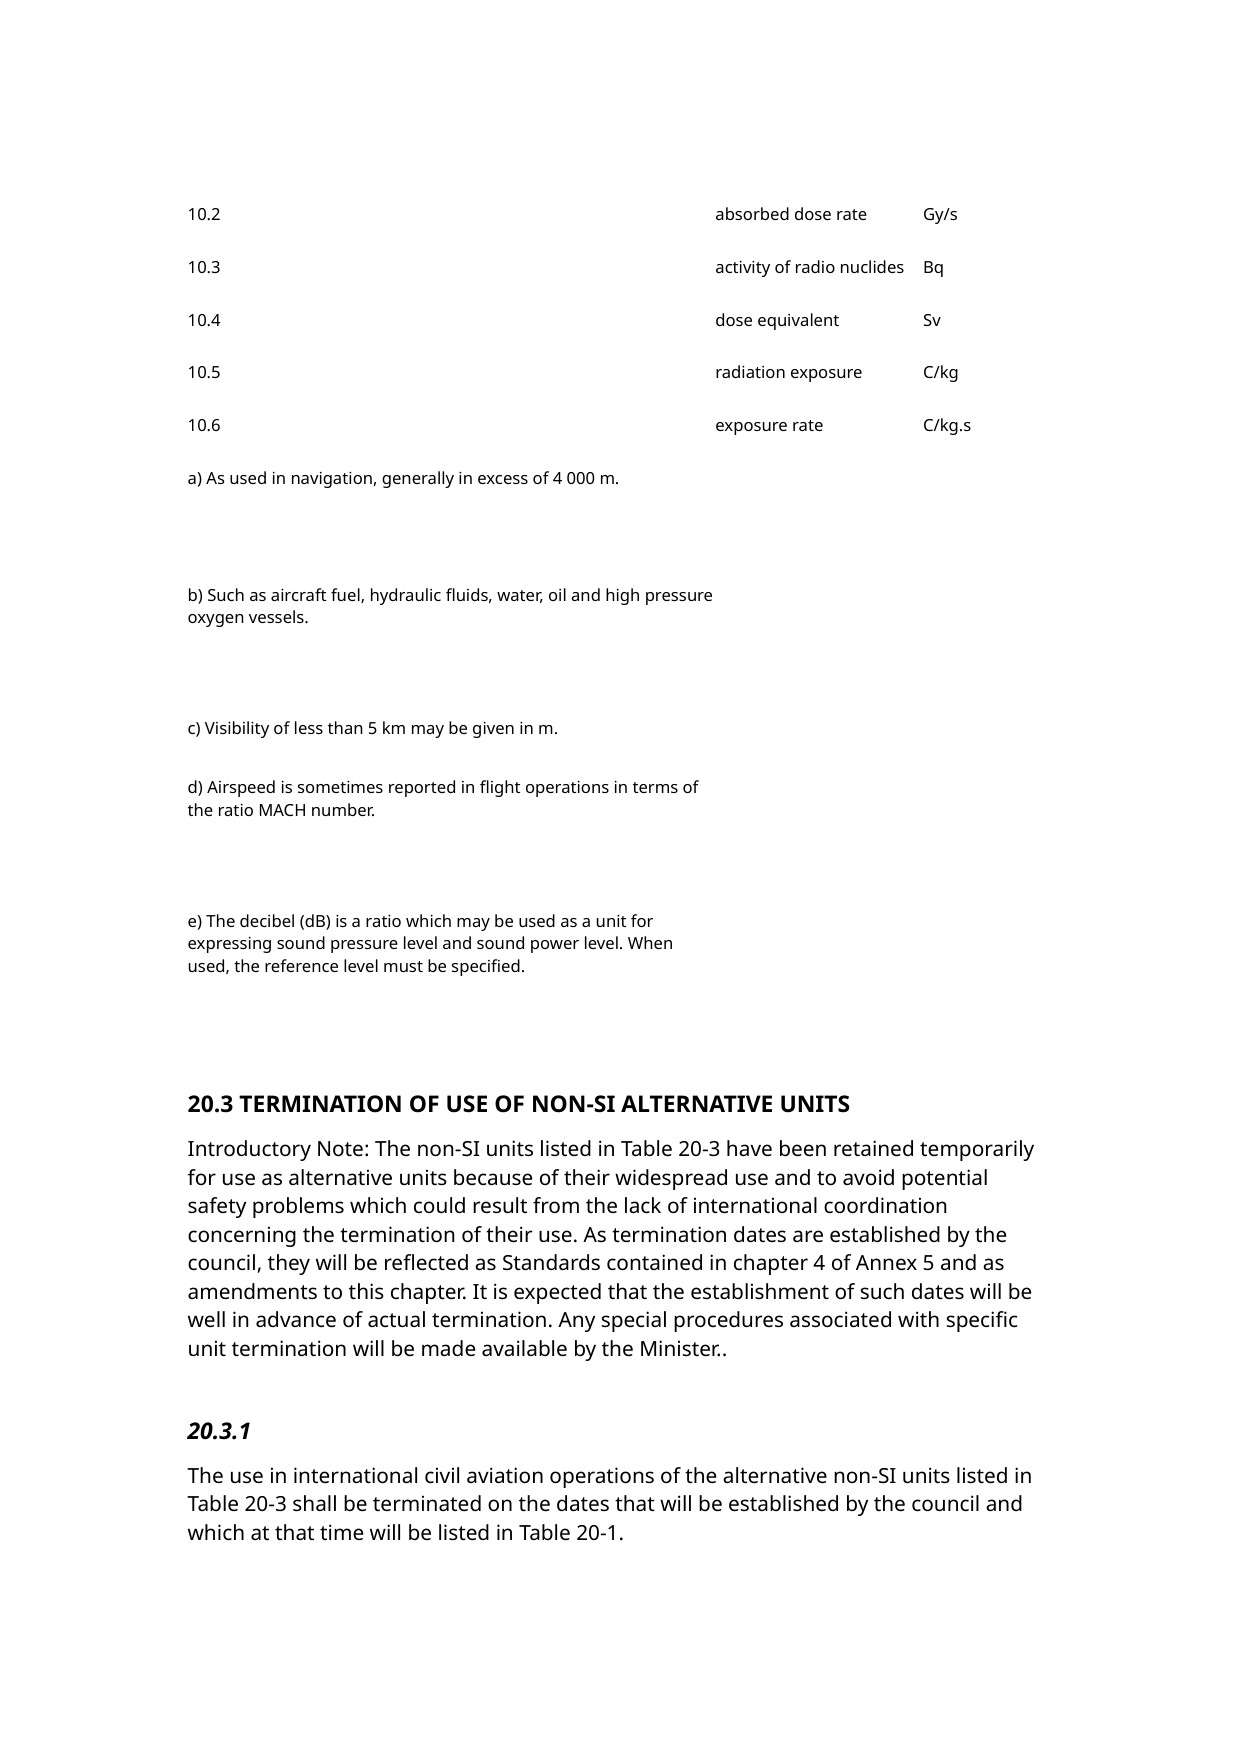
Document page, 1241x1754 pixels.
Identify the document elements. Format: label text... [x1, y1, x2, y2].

table_cell 10.3 [188, 255, 715, 308]
table_cell [715, 717, 923, 775]
table_cell absorbed dose rate [715, 203, 923, 255]
table_cell C/kg [923, 361, 1053, 413]
table_cell d) Airspeed is sometimes reported in flight operations in terms of the ratio MACH number. [188, 775, 715, 851]
table_cell [923, 583, 1053, 658]
text The use in international civil aviation operations of the alternative non-SI units listed in Table 20-3 shall be terminated on the dates that will be established by the council and which at that time will be listed in Table 20-1. [187, 1461, 1053, 1546]
table_cell Bq [923, 255, 1053, 308]
table_header [715, 150, 923, 203]
table_cell [188, 525, 715, 583]
table_cell 10.4 [188, 308, 715, 361]
table_cell dose equivalent [715, 308, 923, 361]
table_cell c) Visibility of less than 5 km may be given in m. [188, 717, 715, 775]
table_cell a) As used in navigation, generally in excess of 4 000 m. [188, 466, 715, 525]
subtitle 20.3.1 [187, 1414, 1053, 1446]
table_cell Sv [923, 308, 1053, 361]
table_cell Gy/s [923, 203, 1053, 255]
table_cell [188, 851, 715, 909]
table_cell C/kg.s [923, 414, 1053, 466]
table_cell [923, 659, 1053, 717]
table_cell [923, 775, 1053, 851]
table_cell b) Such as aircraft fuel, hydraulic fluids, water, oil and high pressure oxygen vessels. [188, 583, 715, 658]
table_cell [715, 525, 923, 583]
table_cell radiation exposure [715, 361, 923, 413]
table_cell [923, 909, 1053, 1007]
table_cell 10.6 [188, 414, 715, 466]
table_cell [715, 909, 923, 1007]
table_cell [715, 659, 923, 717]
table_cell [923, 851, 1053, 909]
table_cell [188, 659, 715, 717]
table_cell e) The decibel (dB) is a ratio which may be used as a unit for expressing sound pressure level and sound power level. When used, the reference level must be specified. [188, 909, 715, 1007]
table_header [188, 150, 715, 203]
text Introductory Note: The non-SI units listed in Table 20-3 have been retained temporarily for use as alternative units because of their widespread use and to avoid potential safety problems which could result from the lack of international coordination concerning the termination of their use. As termination dates are established by the council, they will be reflected as Standards contained in chapter 4 of Annex 5 and as amendments to this chapter. It is expected that the establishment of such dates will be well in advance of actual termination. Any special procedures associated with specific unit termination will be made available by the Minister.. [187, 1134, 1053, 1362]
table_cell 10.2 [188, 203, 715, 255]
table_cell [923, 466, 1053, 525]
table_cell [715, 583, 923, 658]
table_cell [923, 717, 1053, 775]
table_header [923, 150, 1053, 203]
table_cell activity of radio nuclides [715, 255, 923, 308]
table_cell [923, 525, 1053, 583]
table_cell 10.5 [188, 361, 715, 413]
subtitle 20.3 TERMINATION OF USE OF NON-SI ALTERNATIVE UNITS [187, 1088, 1053, 1119]
table_cell [715, 851, 923, 909]
table_cell [715, 466, 923, 525]
table_cell [715, 775, 923, 851]
table_cell exposure rate [715, 414, 923, 466]
